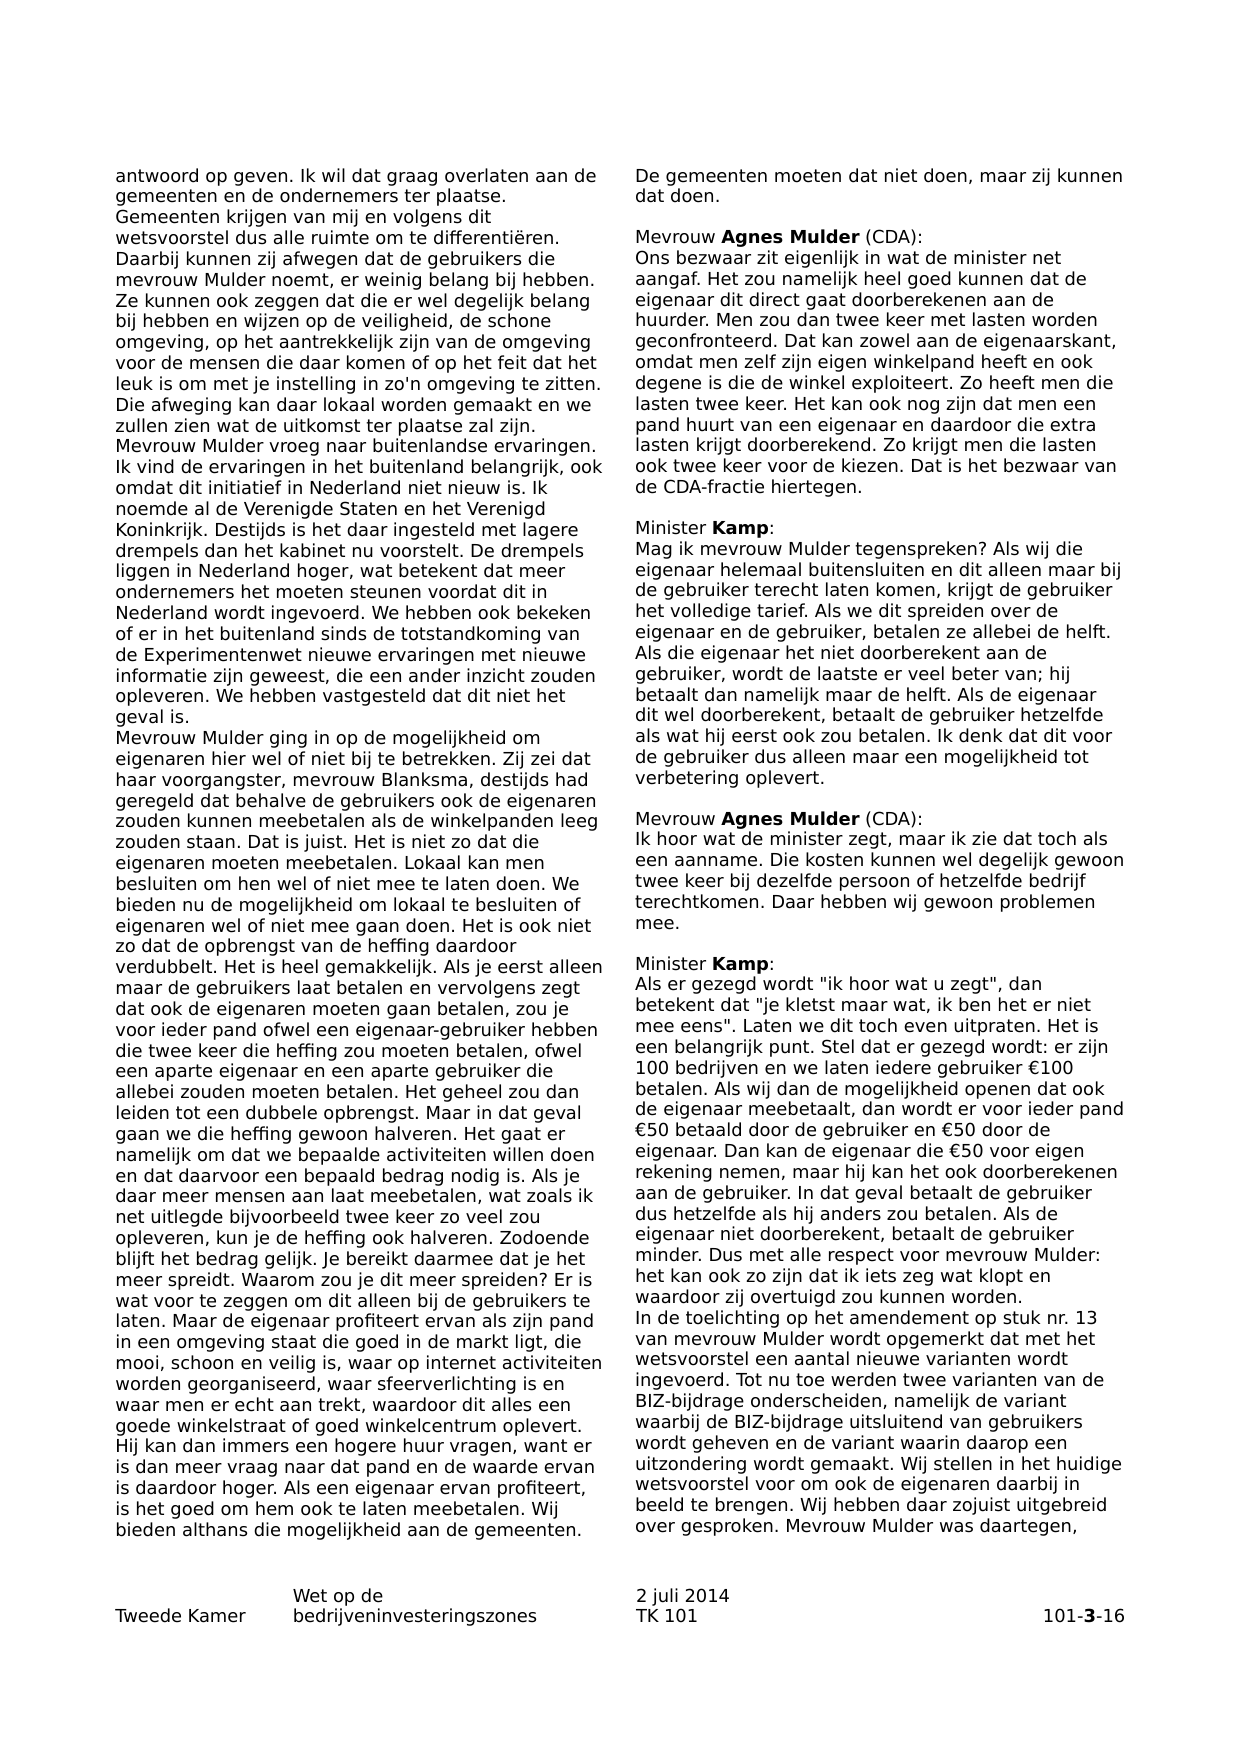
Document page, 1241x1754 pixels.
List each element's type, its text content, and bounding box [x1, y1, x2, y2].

text Gemeenten krijgen van mij en volgens dit wetsvoorstel dus alle ruimte om te differentiëren. Daarbij kunnen zij afwegen dat de gebruikers die mevrouw Mulder noemt, er weinig belang bij hebben. Ze kunnen ook zeggen dat die er wel degelijk belang bij hebben en wijzen op de veiligheid, de schone omgeving, op het aantrekkelijk zijn van de omgeving voor de mensen die daar komen of op het feit dat het leuk is om met je instelling in zo'n omgeving te zitten. Die afweging kan daar lokaal worden gemaakt en we zullen zien wat de uitkomst ter plaatse zal zijn. [115, 207, 605, 436]
text Ik hoor wat de minister zegt, maar ik zie dat toch als een aanname. Die kosten kunnen wel degelijk gewoon twee keer bij dezelfde persoon of hetzelfde bedrijf terechtkomen. Daar hebben wij gewoon problemen mee. [635, 829, 1125, 933]
text Mag ik mevrouw Mulder tegenspreken? Als wij die eigenaar helemaal buitensluiten en dit alleen maar bij de gebruiker terecht laten komen, krijgt de gebruiker het volledige tarief. Als we dit spreiden over de eigenaar en de gebruiker, betalen ze allebei de helft. Als die eigenaar het niet doorberekent aan de gebruiker, wordt de laatste er veel beter van; hij betaalt dan namelijk maar de helft. Als de eigenaar dit wel doorberekent, betaalt de gebruiker hetzelfde als wat hij eerst ook zou betalen. Ik denk dat dit voor de gebruiker dus alleen maar een mogelijkheid tot verbetering oplevert. [635, 538, 1125, 788]
text De gemeenten moeten dat niet doen, maar zij kunnen dat doen. [635, 165, 1125, 207]
text Minister Kamp: [635, 953, 1125, 974]
text Mevrouw Mulder vroeg naar buitenlandse ervaringen. Ik vind de ervaringen in het buitenland belangrijk, ook omdat dit initiatief in Nederland niet nieuw is. Ik noemde al de Verenigde Staten en het Verenigd Koninkrijk. Destijds is het daar ingesteld met lagere drempels dan het kabinet nu voorstelt. De drempels liggen in Nederland hoger, wat betekent dat meer ondernemers het moeten steunen voordat dit in Nederland wordt ingevoerd. We hebben ook bekeken of er in het buitenland sinds de totstandkoming van de Experimentenwet nieuwe ervaringen met nieuwe informatie zijn geweest, die een ander inzicht zouden opleveren. We hebben vastgesteld dat dit niet het geval is. [115, 436, 605, 728]
text Mevrouw Agnes Mulder (CDA): [635, 808, 1125, 829]
text In de toelichting op het amendement op stuk nr. 13 van mevrouw Mulder wordt opgemerkt dat met het wetsvoorstel een aantal nieuwe varianten wordt ingevoerd. Tot nu toe werden twee varianten van de BIZ-bijdrage onderscheiden, namelijk de variant waarbij de BIZ-bijdrage uitsluitend van gebruikers wordt geheven en de variant waarin daarop een uitzondering wordt gemaakt. Wij stellen in het huidige wetsvoorstel voor om ook de eigenaren daarbij in beeld te brengen. Wij hebben daar zojuist uitgebreid over gesproken. Mevrouw Mulder was daartegen, [635, 1307, 1125, 1537]
text Ons bezwaar zit eigenlijk in wat de minister net aangaf. Het zou namelijk heel goed kunnen dat de eigenaar dit direct gaat doorberekenen aan de huurder. Men zou dan twee keer met lasten worden geconfronteerd. Dat kan zowel aan de eigenaarskant, omdat men zelf zijn eigen winkelpand heeft en ook degene is die de winkel exploiteert. Zo heeft men die lasten twee keer. Het kan ook nog zijn dat men een pand huurt van een eigenaar en daardoor die extra lasten krijgt doorberekend. Zo krijgt men die lasten ook twee keer voor de kiezen. Dat is het bezwaar van de CDA-fractie hiertegen. [635, 248, 1125, 498]
text Minister Kamp: [635, 518, 1125, 538]
text Mevrouw Mulder ging in op de mogelijkheid om eigenaren hier wel of niet bij te betrekken. Zij zei dat haar voorgangster, mevrouw Blanksma, destijds had geregeld dat behalve de gebruikers ook de eigenaren zouden kunnen meebetalen als de winkelpanden leeg zouden staan. Dat is juist. Het is niet zo dat die eigenaren moeten meebetalen. Lokaal kan men besluiten om hen wel of niet mee te laten doen. We bieden nu de mogelijkheid om lokaal te besluiten of eigenaren wel of niet mee gaan doen. Het is ook niet zo dat de opbrengst van de heffing daardoor verdubbelt. Het is heel gemakkelijk. Als je eerst alleen maar de gebruikers laat betalen en vervolgens zegt dat ook de eigenaren moeten gaan betalen, zou je voor ieder pand ofwel een eigenaar-gebruiker hebben die twee keer die heffing zou moeten betalen, ofwel een aparte eigenaar en een aparte gebruiker die allebei zouden moeten betalen. Het geheel zou dan leiden tot een dubbele opbrengst. Maar in dat geval gaan we die heffing gewoon halveren. Het gaat er namelijk om dat we bepaalde activiteiten willen doen en dat daarvoor een bepaald bedrag nodig is. Als je daar meer mensen aan laat meebetalen, wat zoals ik net uitlegde bijvoorbeeld twee keer zo veel zou opleveren, kun je de heffing ook halveren. Zodoende blijft het bedrag gelijk. Je bereikt daarmee dat je het meer spreidt. Waarom zou je dit meer spreiden? Er is wat voor te zeggen om dit alleen bij de gebruikers te laten. Maar de eigenaar profiteert ervan als zijn pand in een omgeving staat die goed in de markt ligt, die mooi, schoon en veilig is, waar op internet activiteiten worden georganiseerd, waar sfeerverlichting is en waar men er echt aan trekt, waardoor dit alles een goede winkelstraat of goed winkelcentrum oplevert. Hij kan dan immers een hogere huur vragen, want er is dan meer vraag naar dat pand en de waarde ervan is daardoor hoger. Als een eigenaar ervan profiteert, is het goed om hem ook te laten meebetalen. Wij bieden althans die mogelijkheid aan de gemeenten. [115, 728, 605, 1540]
text Mevrouw Agnes Mulder (CDA): [635, 227, 1125, 248]
text Als er gezegd wordt "ik hoor wat u zegt", dan betekent dat "je kletst maar wat, ik ben het er niet mee eens". Laten we dit toch even uitpraten. Het is een belangrijk punt. Stel dat er gezegd wordt: er zijn 100 bedrijven en we laten iedere gebruiker €100 betalen. Als wij dan de mogelijkheid openen dat ook de eigenaar meebetaalt, dan wordt er voor ieder pand €50 betaald door de gebruiker en €50 door de eigenaar. Dan kan de eigenaar die €50 voor eigen rekening nemen, maar hij kan het ook doorberekenen aan de gebruiker. In dat geval betaalt de gebruiker dus hetzelfde als hij anders zou betalen. Als de eigenaar niet doorberekent, betaalt de gebruiker minder. Dus met alle respect voor mevrouw Mulder: het kan ook zo zijn dat ik iets zeg wat klopt en waardoor zij overtuigd zou kunnen worden. [635, 974, 1125, 1307]
text antwoord op geven. Ik wil dat graag overlaten aan de gemeenten en de ondernemers ter plaatse. [115, 165, 605, 207]
